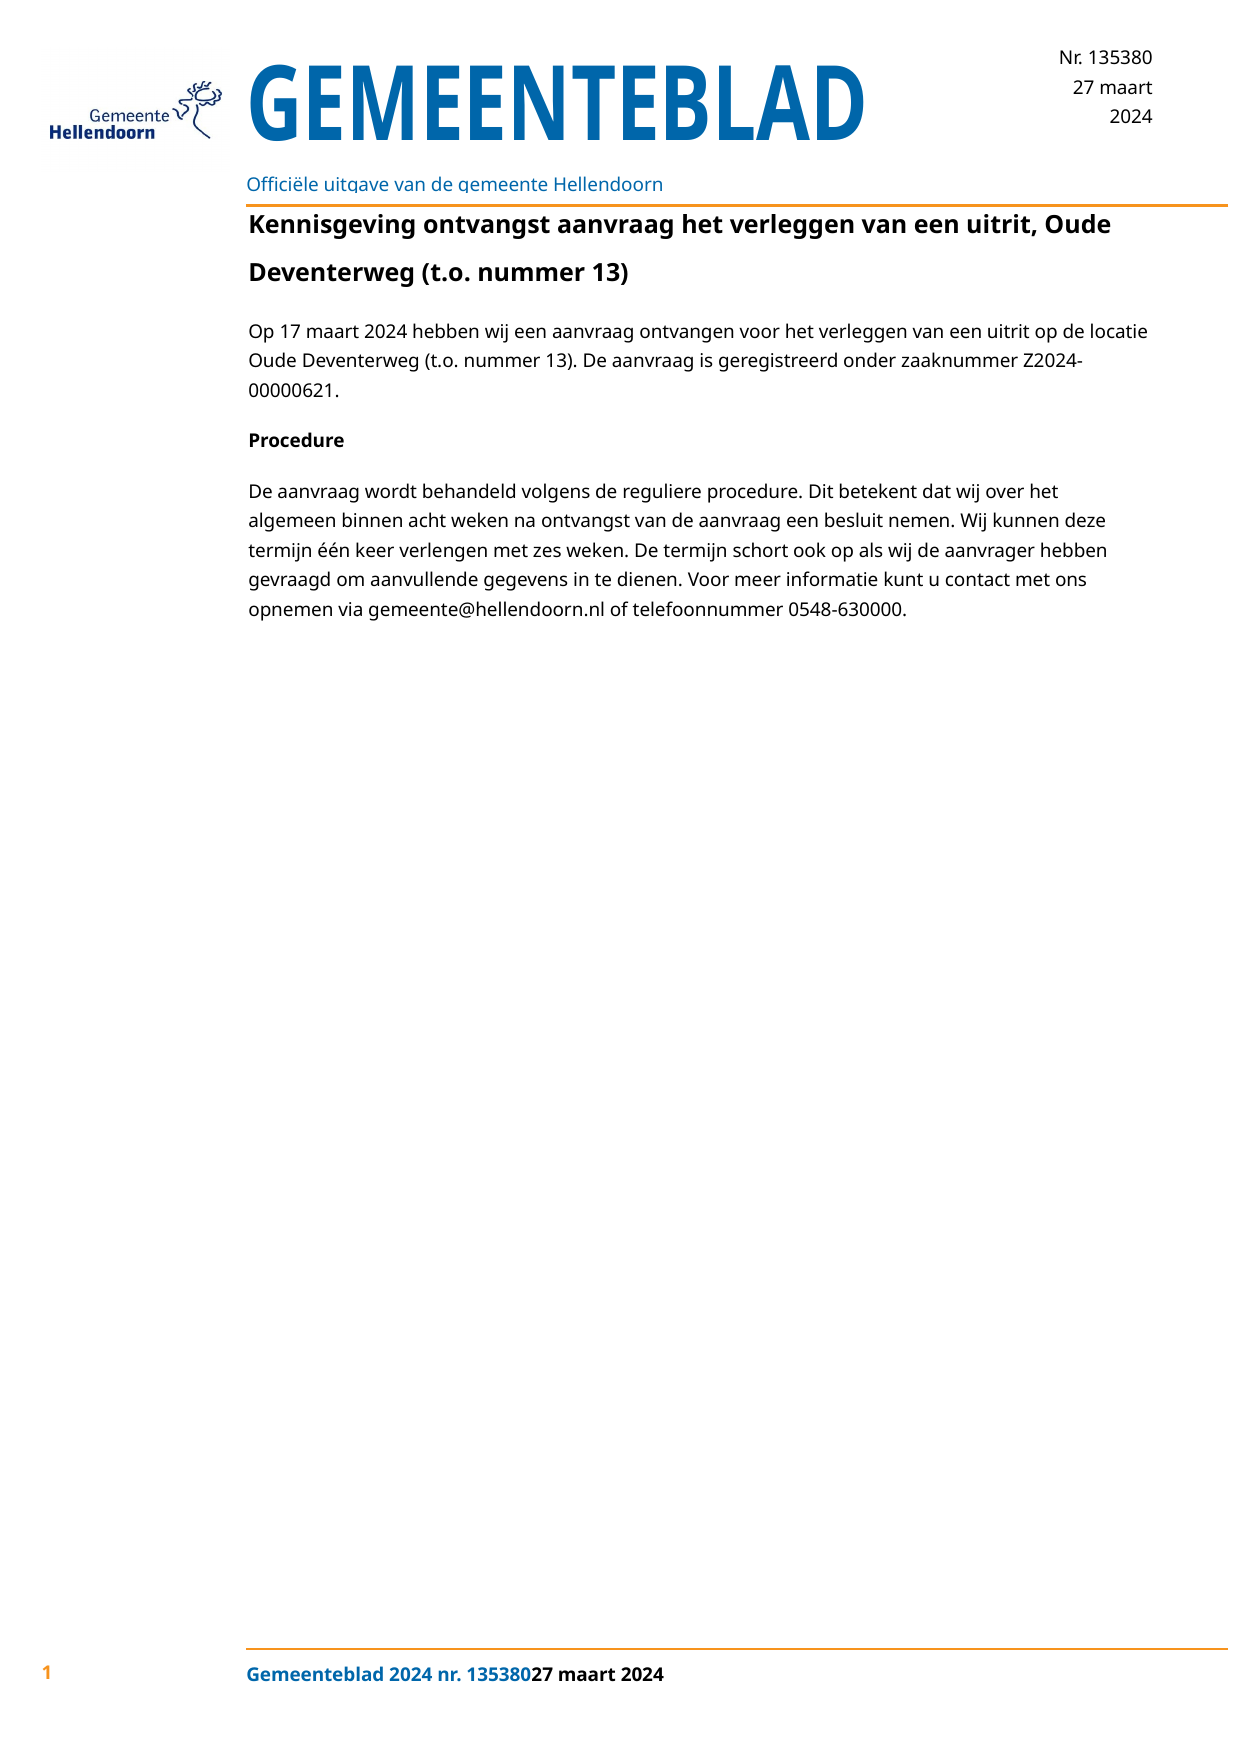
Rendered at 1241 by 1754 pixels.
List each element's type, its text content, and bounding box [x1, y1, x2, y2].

text De aanvraag wordt behandeld volgens de reguliere procedure. Dit betekent dat wij over het algemeen binnen acht weken na ontvangst van de aanvraag een besluit nemen. Wij kunnen deze termijn één keer verlengen met zes weken. De termijn schort ook op als wij de aanvrager hebben gevraagd om aanvullende gegevens in te dienen. Voor meer informatie kunt u contact met ons opnemen via gemeente@hellendoorn.nl of telefoonnummer 0548-630000. [248, 478, 1152, 622]
text Procedure [248, 427, 1152, 453]
text Kennisgeving ontvangst aanvraag het verleggen van een uitrit, Oude Deventerweg (t.o. nummer 13) [248, 207, 1152, 288]
picture [41, 47, 231, 172]
text Op 17 maart 2024 hebben wij een aanvraag ontvangen voor het verleggen van een uitrit op de locatie Oude Deventerweg (t.o. nummer 13). De aanvraag is geregistreerd onder zaaknummer Z2024-00000621. [248, 318, 1152, 403]
